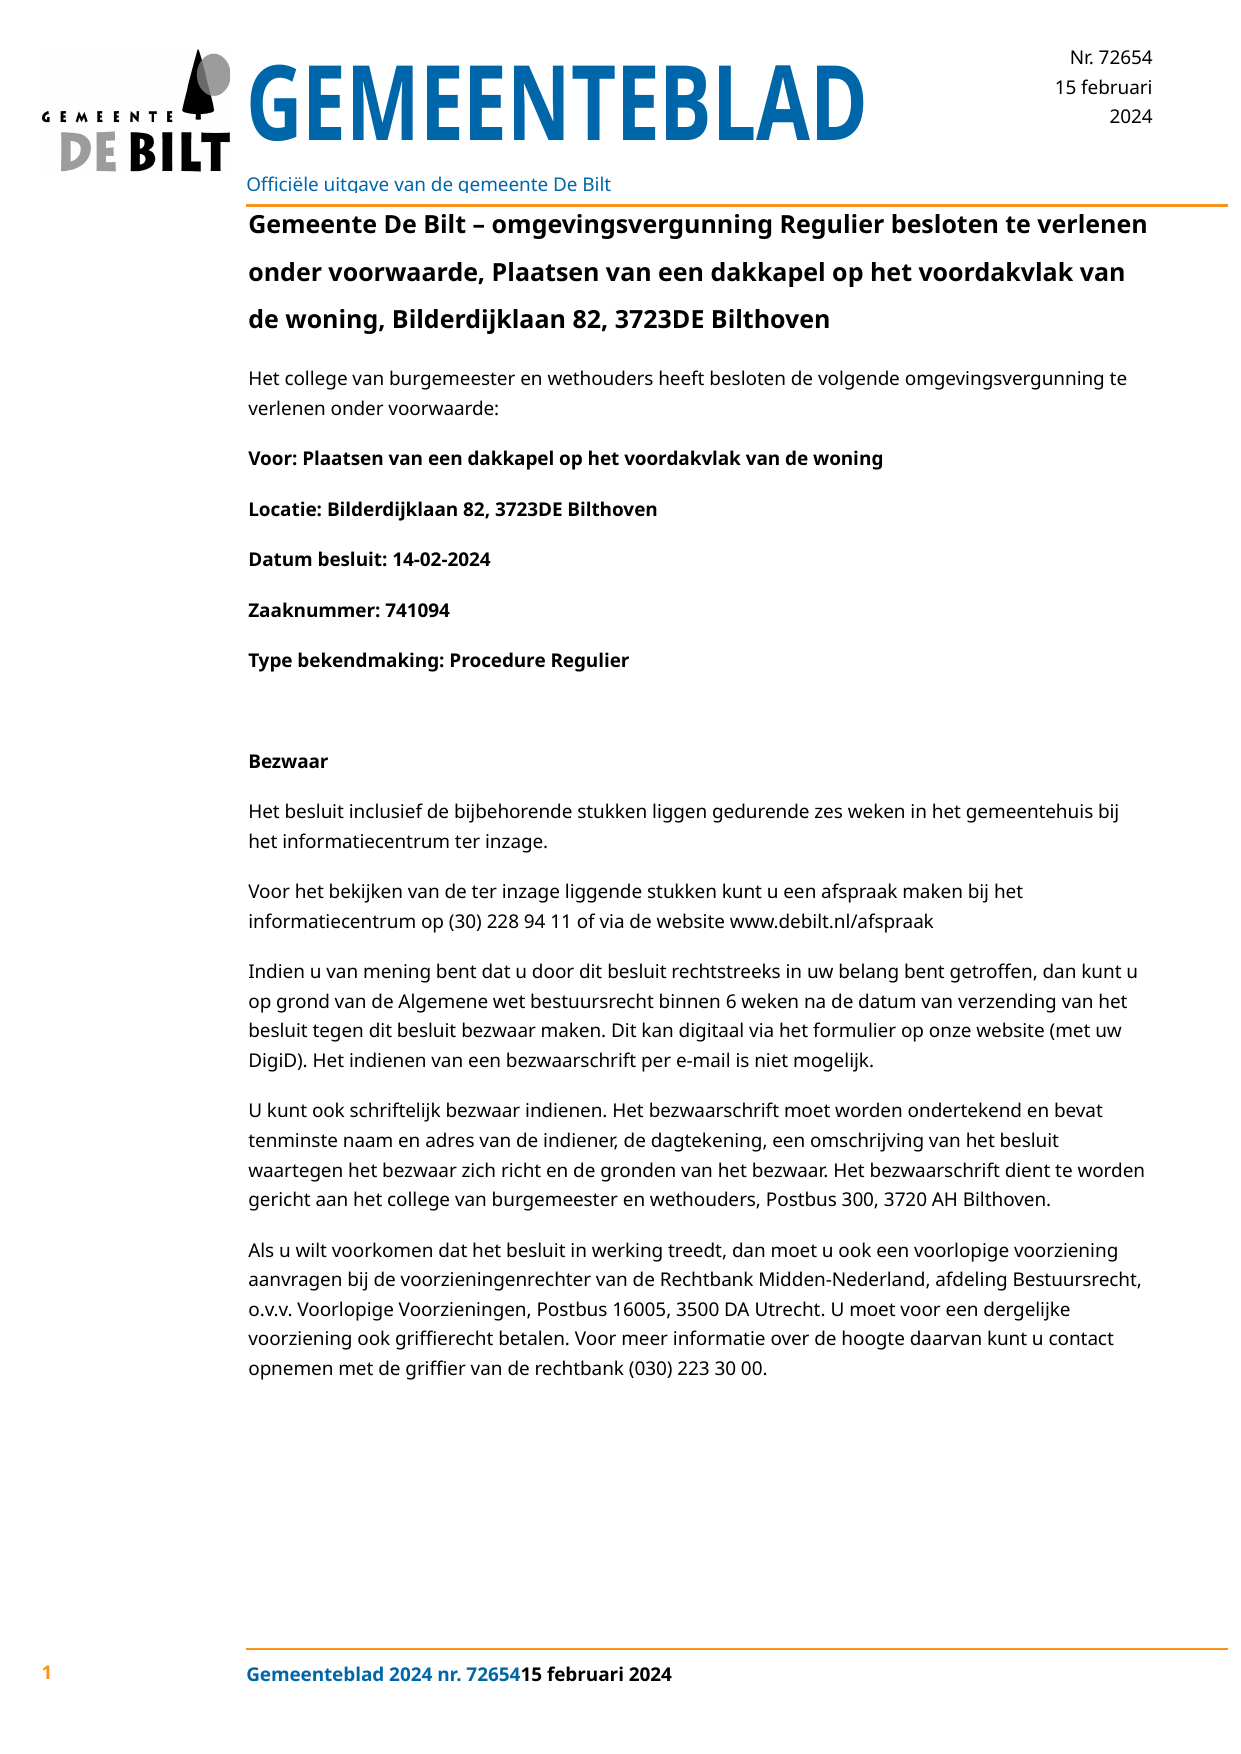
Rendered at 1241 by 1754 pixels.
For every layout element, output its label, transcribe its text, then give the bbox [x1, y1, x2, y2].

text Als u wilt voorkomen dat het besluit in werking treedt, dan moet u ook een voorlopige voorziening aanvragen bij de voorzieningenrechter van de Rechtbank Midden-Nederland, afdeling Bestuursrecht, o.v.v. Voorlopige Voorzieningen, Postbus 16005, 3500 DA Utrecht. U moet voor een dergelijke voorziening ook griffierecht betalen. Voor meer informatie over de hoogte daarvan kunt u contact opnemen met de griffier van de rechtbank (030) 223 30 00. [248, 1237, 1152, 1381]
text Gemeente De Bilt – omgevingsvergunning Regulier besloten te verlenen onder voorwaarde, Plaatsen van een dakkapel op het voordakvlak van de woning, Bilderdijklaan 82, 3723DE Bilthoven [248, 207, 1152, 336]
text Indien u van mening bent dat u door dit besluit rechtstreeks in uw belang bent getroffen, dan kunt u op grond van de Algemene wet bestuursrecht binnen 6 weken na de datum van verzending van het besluit tegen dit besluit bezwaar maken. Dit kan digitaal via het formulier op onze website (met uw DigiD). Het indienen van een bezwaarschrift per e-mail is niet mogelijk. [248, 958, 1152, 1073]
text Voor: Plaatsen van een dakkapel op het voordakvlak van de woning [248, 446, 1152, 471]
picture [41, 47, 231, 172]
text Datum besluit: 14-02-2024 [248, 546, 1152, 572]
text Voor het bekijken van de ter inzage liggende stukken kunt u een afspraak maken bij het informatiecentrum op (30) 228 94 11 of via de website www.debilt.nl/afspraak [248, 878, 1152, 934]
text Locatie: Bilderdijklaan 82, 3723DE Bilthoven [248, 496, 1152, 522]
text U kunt ook schriftelijk bezwaar indienen. Het bezwaarschrift moet worden ondertekend en bevat tenminste naam en adres van de indiener, de dagtekening, een omschrijving van het besluit waartegen het bezwaar zich richt en de gronden van het bezwaar. Het bezwaarschrift dient te worden gericht aan het college van burgemeester en wethouders, Postbus 300, 3720 AH Bilthoven. [248, 1098, 1152, 1212]
text Bezwaar [248, 748, 1152, 774]
text Zaaknummer: 741094 [248, 597, 1152, 622]
text Het college van burgemeester en wethouders heeft besloten de volgende omgevingsvergunning te verlenen onder voorwaarde: [248, 366, 1152, 421]
text Het besluit inclusief de bijbehorende stukken liggen gedurende zes weken in het gemeentehuis bij het informatiecentrum ter inzage. [248, 798, 1152, 854]
text Type bekendmaking: Procedure Regulier [248, 647, 1152, 673]
